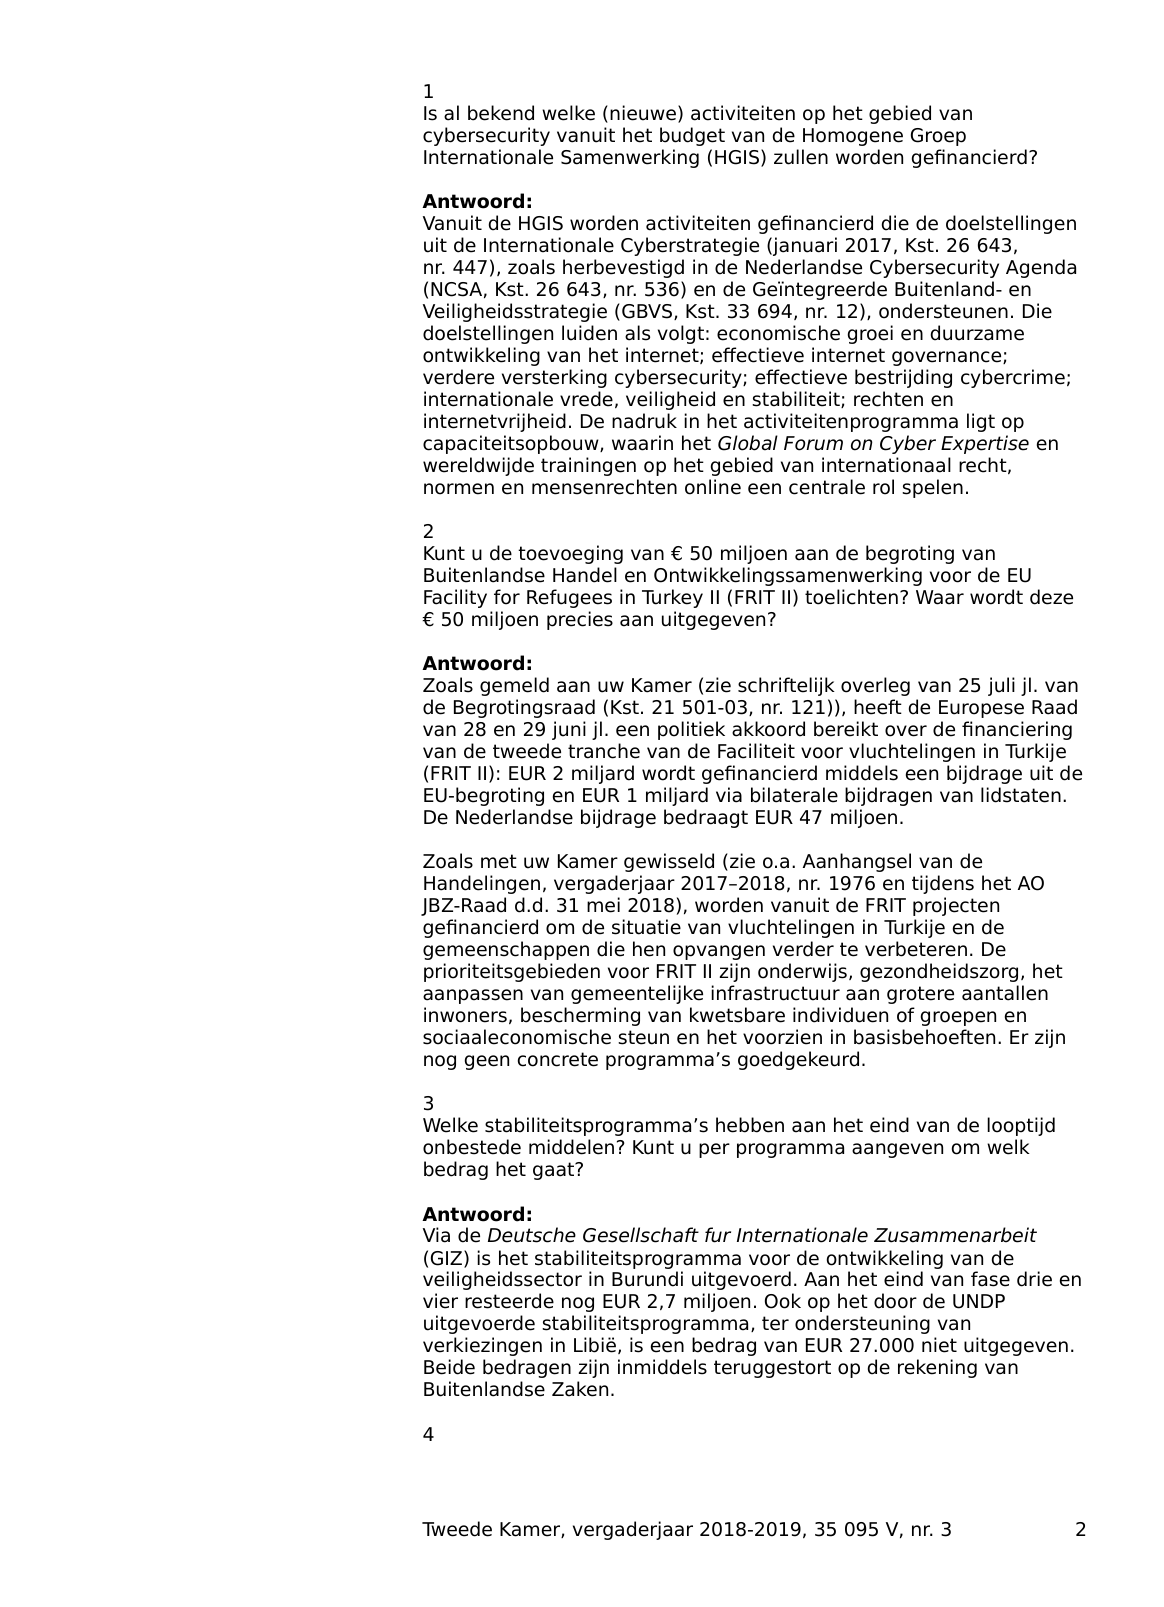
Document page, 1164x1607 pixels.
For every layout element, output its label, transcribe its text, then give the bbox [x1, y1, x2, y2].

text Is al bekend welke (nieuwe) activiteiten op het gebied van cybersecurity vanuit het budget van de Homogene Groep Internationale Samenwerking (HGIS) zullen worden gefinancierd? [422, 103, 1087, 169]
text 2 [422, 521, 1087, 543]
text Zoals gemeld aan uw Kamer (zie schriftelijk overleg van 25 juli jl. van de Begrotingsraad (Kst. 21 501-03, nr. 121)), heeft de Europese Raad van 28 en 29 juni jl. een politiek akkoord bereikt over de financiering van de tweede tranche van de Faciliteit voor vluchtelingen in Turkije (FRIT II): EUR 2 miljard wordt gefinancierd middels een bijdrage uit de EU-begroting en EUR 1 miljard via bilaterale bijdragen van lidstaten. De Nederlandse bijdrage bedraagt EUR 47 miljoen. [422, 675, 1087, 829]
text Vanuit de HGIS worden activiteiten gefinancierd die de doelstellingen uit de Internationale Cyberstrategie (januari 2017, Kst. 26 643, nr. 447), zoals herbevestigd in de Nederlandse Cybersecurity Agenda (NCSA, Kst. 26 643, nr. 536) en de Geïntegreerde Buitenland- en Veiligheidsstrategie (GBVS, Kst. 33 694, nr. 12), ondersteunen. Die doelstellingen luiden als volgt: economische groei en duurzame ontwikkeling van het internet; effectieve internet governance; verdere versterking cybersecurity; effectieve bestrijding cybercrime; internationale vrede, veiligheid en stabiliteit; rechten en internetvrijheid. De nadruk in het activiteitenprogramma ligt op capaciteitsopbouw, waarin het Global Forum on Cyber Expertise en wereldwijde trainingen op het gebied van internationaal recht, normen en mensenrechten online een centrale rol spelen. [422, 213, 1087, 499]
text Via de Deutsche Gesellschaft fur Internationale Zusammenarbeit (GIZ) is het stabiliteitsprogramma voor de ontwikkeling van de veiligheidssector in Burundi uitgevoerd. Aan het eind van fase drie en vier resteerde nog EUR 2,7 miljoen. Ook op het door de UNDP uitgevoerde stabiliteitsprogramma, ter ondersteuning van verkiezingen in Libië, is een bedrag van EUR 27.000 niet uitgegeven. Beide bedragen zijn inmiddels teruggestort op de rekening van Buitenlandse Zaken. [422, 1225, 1087, 1401]
text Welke stabiliteitsprogramma’s hebben aan het eind van de looptijd onbestede middelen? Kunt u per programma aangeven om welk bedrag het gaat? [422, 1115, 1087, 1181]
text Antwoord: [422, 1203, 1087, 1225]
text Antwoord: [422, 191, 1087, 213]
text 4 [422, 1423, 1087, 1445]
text 3 [422, 1093, 1087, 1115]
text Kunt u de toevoeging van € 50 miljoen aan de begroting van Buitenlandse Handel en Ontwikkelingssamenwerking voor de EU Facility for Refugees in Turkey II (FRIT II) toelichten? Waar wordt deze € 50 miljoen precies aan uitgegeven? [422, 543, 1087, 631]
text Zoals met uw Kamer gewisseld (zie o.a. Aanhangsel van de Handelingen, vergaderjaar 2017–2018, nr. 1976 en tijdens het AO JBZ-Raad d.d. 31 mei 2018), worden vanuit de FRIT projecten gefinancierd om de situatie van vluchtelingen in Turkije en de gemeenschappen die hen opvangen verder te verbeteren. De prioriteitsgebieden voor FRIT II zijn onderwijs, gezondheidszorg, het aanpassen van gemeentelijke infrastructuur aan grotere aantallen inwoners, bescherming van kwetsbare individuen of groepen en sociaaleconomische steun en het voorzien in basisbehoeften. Er zijn nog geen concrete programma’s goedgekeurd. [422, 851, 1087, 1071]
text 1 [422, 81, 1087, 103]
text Antwoord: [422, 653, 1087, 675]
